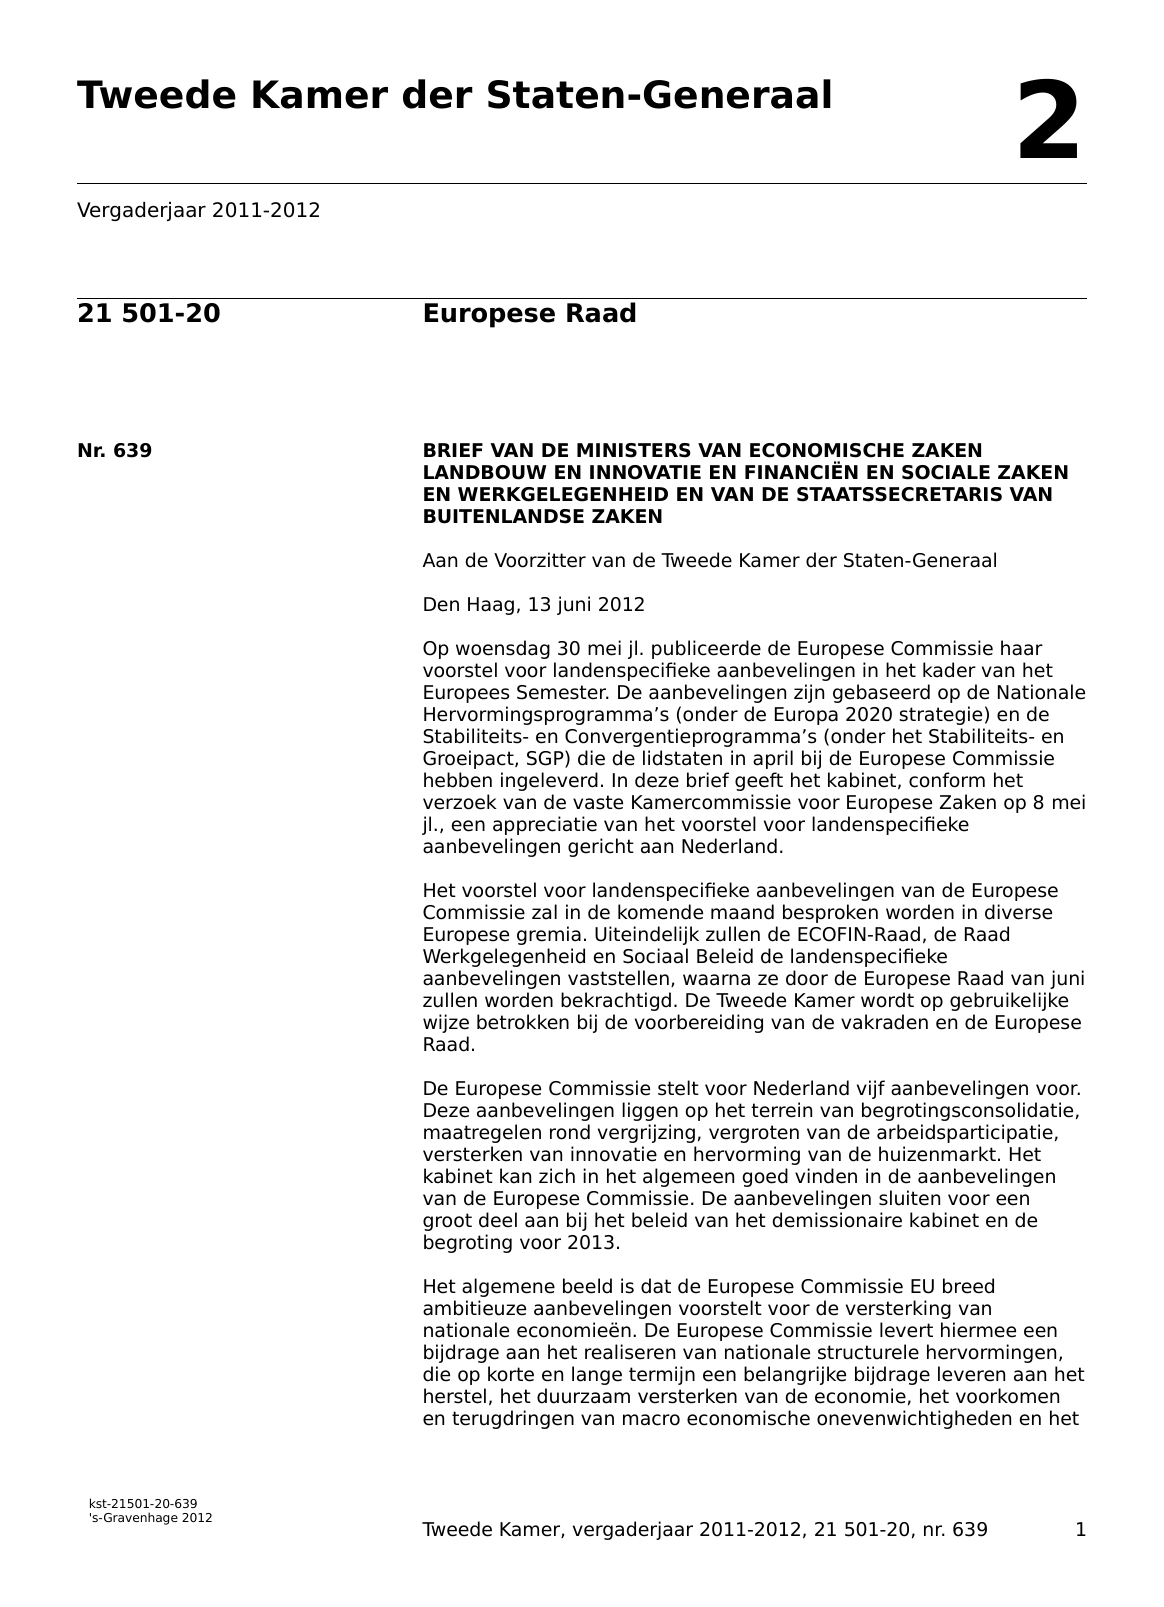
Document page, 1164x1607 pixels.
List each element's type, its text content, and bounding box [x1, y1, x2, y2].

text Aan de Voorzitter van de Tweede Kamer der Staten-Generaal [422, 550, 1087, 572]
table_header Tweede Kamer der Staten-Generaal [77, 59, 886, 183]
text De Europese Commissie stelt voor Nederland vijf aanbevelingen voor. Deze aanbevelingen liggen op het terrein van begrotingsconsolidatie, maatregelen rond vergrijzing, vergroten van de arbeidsparticipatie, versterken van innovatie en hervorming van de huizenmarkt. Het kabinet kan zich in het algemeen goed vinden in de aanbevelingen van de Europese Commissie. De aanbevelingen sluiten voor een groot deel aan bij het beleid van het demissionaire kabinet en de begroting voor 2013. [422, 1078, 1087, 1254]
text Het voorstel voor landenspecifieke aanbevelingen van de Europese Commissie zal in de komende maand besproken worden in diverse Europese gremia. Uiteindelijk zullen de ECOFIN-Raad, de Raad Werkgelegenheid en Sociaal Beleid de landenspecifieke aanbevelingen vaststellen, waarna ze door de Europese Raad van juni zullen worden bekrachtigd. De Tweede Kamer wordt op gebruikelijke wijze betrokken bij de voorbereiding van de vakraden en de Europese Raad. [422, 880, 1087, 1056]
table_header 2 [886, 59, 1087, 183]
text 's-Gravenhage 2012 [88, 1511, 323, 1525]
table_cell Vergaderjaar 2011-2012 [77, 184, 1087, 298]
text kst-21501-20-639 [88, 1497, 323, 1511]
text Het algemene beeld is dat de Europese Commissie EU breed ambitieuze aanbevelingen voorstelt voor de versterking van nationale economieën. De Europese Commissie levert hiermee een bijdrage aan het realiseren van nationale structurele hervormingen, die op korte en lange termijn een belangrijke bijdrage leveren aan het herstel, het duurzaam versterken van de economie, het voorkomen en terugdringen van macro economische onevenwichtigheden en het [422, 1276, 1087, 1430]
text Op woensdag 30 mei jl. publiceerde de Europese Commissie haar voorstel voor landenspecifieke aanbevelingen in het kader van het Europees Semester. De aanbevelingen zijn gebaseerd op de Nationale Hervormingsprogramma’s (onder de Europa 2020 strategie) en de Stabiliteits- en Convergentieprogramma’s (onder het Stabiliteits- en Groeipact, SGP) die de lidstaten in april bij de Europese Commissie hebben ingeleverd. In deze brief geeft het kabinet, conform het verzoek van de vaste Kamercommissie voor Europese Zaken op 8 mei jl., een appreciatie van het voorstel voor landenspecifieke aanbevelingen gericht aan Nederland. [422, 638, 1087, 858]
text Den Haag, 13 juni 2012 [422, 594, 1087, 616]
subtitle 21 501-20 Europese Raad [77, 299, 1087, 329]
subtitle Nr. 639 BRIEF VAN DE MINISTERS VAN ECONOMISCHE ZAKEN LANDBOUW EN INNOVATIE EN FINANCIËN EN SOCIALE ZAKEN EN WERKGELEGENHEID EN VAN DE STAATSSECRETARIS VAN BUITENLANDSE ZAKEN [77, 440, 1087, 528]
